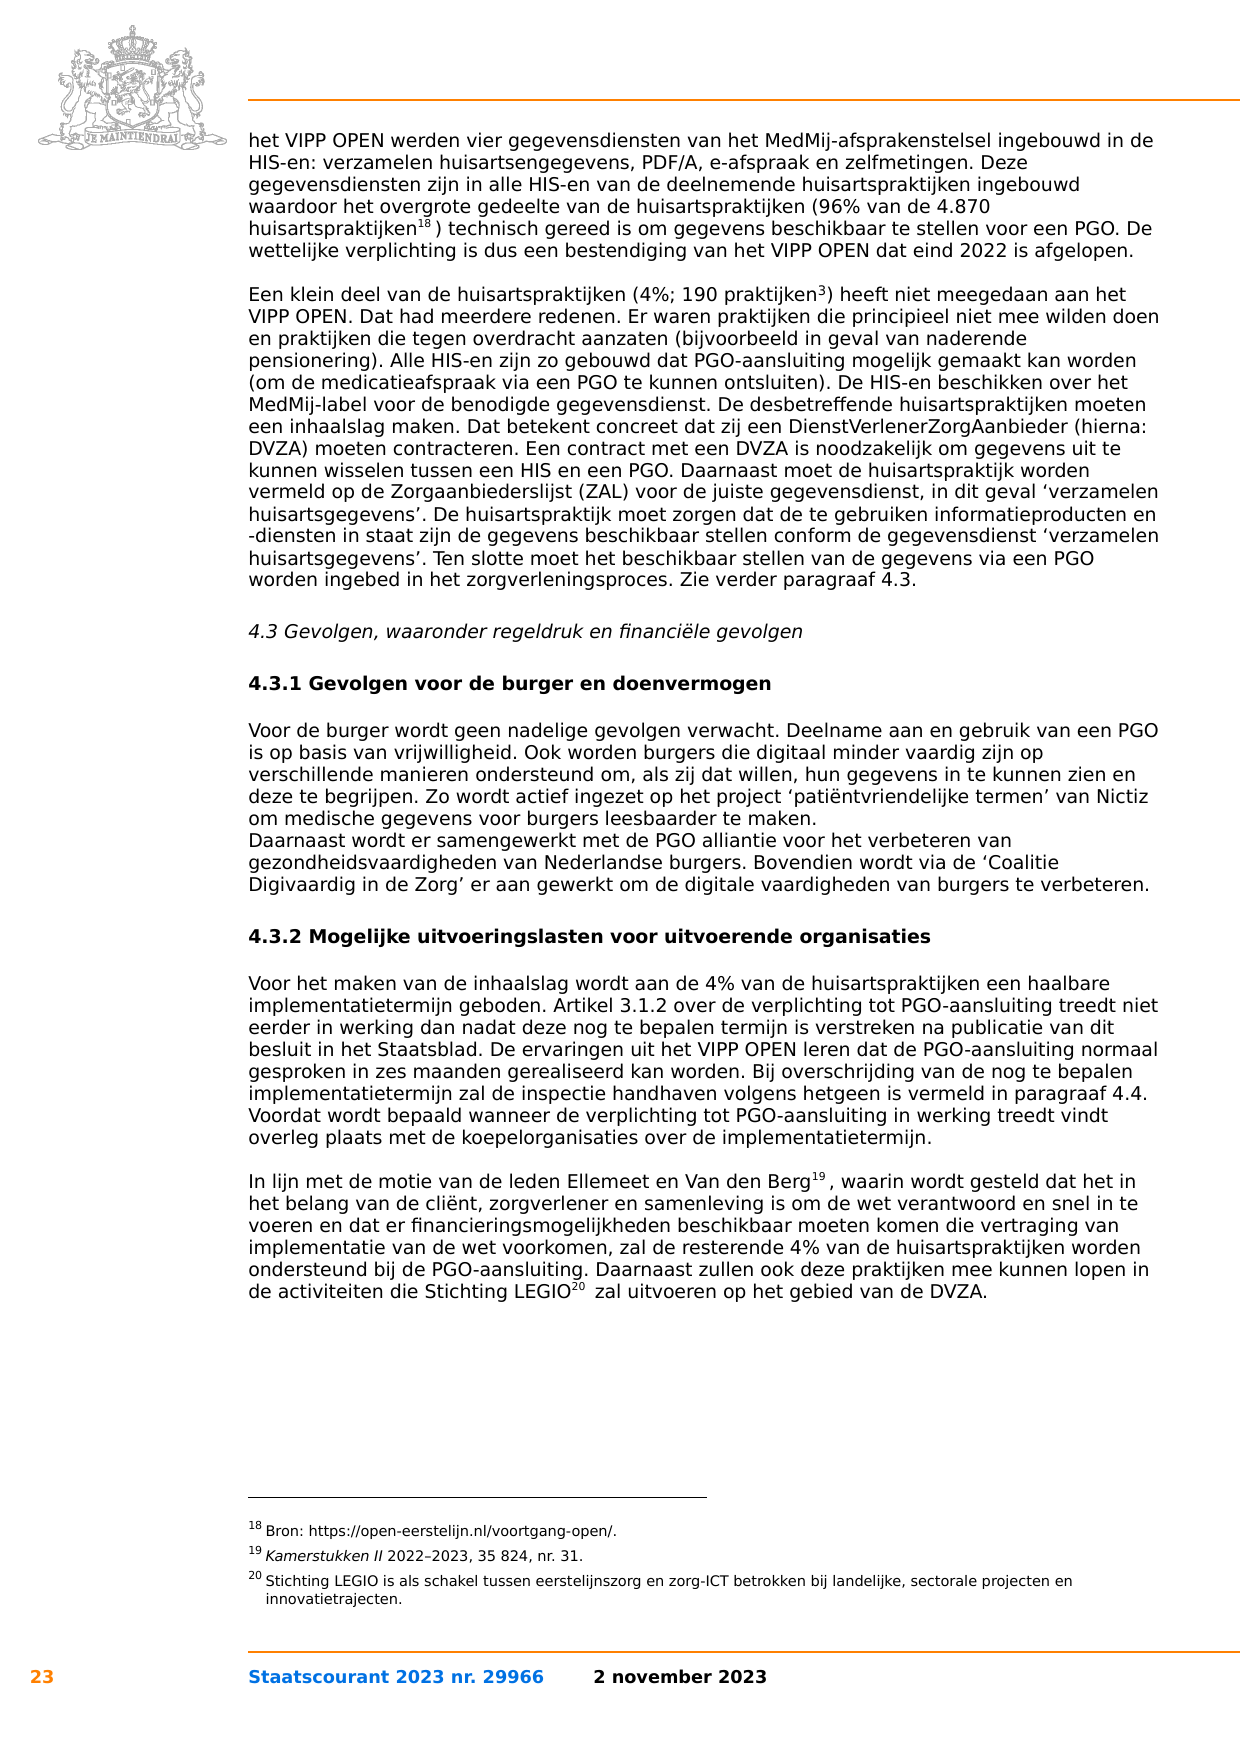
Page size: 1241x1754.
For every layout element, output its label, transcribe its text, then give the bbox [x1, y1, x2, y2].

text In lijn met de motie van de leden Ellemeet en Van den Berg, waarin wordt gesteld dat het in het belang van de cliënt, zorgverlener en samenleving is om de wet verantwoord en snel in te voeren en dat er financieringsmogelijkheden beschikbaar moeten komen die vertraging van implementatie van de wet voorkomen, zal de resterende 4% van de huisartspraktijken worden ondersteund bij de PGO-aansluiting. Daarnaast zullen ook deze praktijken mee kunnen lopen in de activiteiten die Stichting LEGIO zal uitvoeren op het gebied van de DVZA. [248, 1171, 1163, 1303]
text het VIPP OPEN werden vier gegevensdiensten van het MedMij-afsprakenstelsel ingebouwd in de HIS-en: verzamelen huisartsengegevens, PDF/A, e-afspraak en zelfmetingen. Deze gegevensdiensten zijn in alle HIS-en van de deelnemende huisartspraktijken ingebouwd waardoor het overgrote gedeelte van de huisartspraktijken (96% van de 4.870 huisartspraktijken) technisch gereed is om gegevens beschikbaar te stellen voor een PGO. De wettelijke verplichting is dus een bestendiging van het VIPP OPEN dat eind 2022 is afgelopen. [248, 130, 1163, 262]
text Voor de burger wordt geen nadelige gevolgen verwacht. Deelname aan en gebruik van een PGO is op basis van vrijwilligheid. Ook worden burgers die digitaal minder vaardig zijn op verschillende manieren ondersteund om, als zij dat willen, hun gegevens in te kunnen zien en deze te begrijpen. Zo wordt actief ingezet op het project ‘patiëntvriendelijke termen’ van Nictiz om medische gegevens voor burgers leesbaarder te maken. [248, 720, 1163, 830]
text Voor het maken van de inhaalslag wordt aan de 4% van de huisartspraktijken een haalbare implementatietermijn geboden. Artikel 3.1.2 over de verplichting tot PGO-aansluiting treedt niet eerder in werking dan nadat deze nog te bepalen termijn is verstreken na publicatie van dit besluit in het Staatsblad. De ervaringen uit het VIPP OPEN leren dat de PGO-aansluiting normaal gesproken in zes maanden gerealiseerd kan worden. Bij overschrijding van de nog te bepalen implementatietermijn zal de inspectie handhaven volgens hetgeen is vermeld in paragraaf 4.4. Voordat wordt bepaald wanneer de verplichting tot PGO-aansluiting in werking treedt vindt overleg plaats met de koepelorganisaties over de implementatietermijn. [248, 973, 1163, 1149]
subtitle 4.3.1 Gevolgen voor de burger en doenvermogen [248, 673, 1163, 695]
text Stichting LEGIO is als schakel tussen eerstelijnszorg en zorg-ICT betrokken bij landelijke, sectorale projecten en innovatietrajecten. [248, 1569, 1163, 1608]
subtitle 4.3 Gevolgen, waaronder regeldruk en financiële gevolgen [248, 621, 1163, 643]
text Daarnaast wordt er samengewerkt met de PGO alliantie voor het verbeteren van gezondheidsvaardigheden van Nederlandse burgers. Bovendien wordt via de ‘Coalitie Digivaardig in de Zorg’ er aan gewerkt om de digitale vaardigheden van burgers te verbeteren. [248, 830, 1163, 896]
picture [38, 25, 227, 150]
subtitle 4.3.2 Mogelijke uitvoeringslasten voor uitvoerende organisaties [248, 926, 1163, 948]
text Bron: https://open-eerstelijn.nl/voortgang-open/. [248, 1519, 1163, 1541]
text Een klein deel van de huisartspraktijken (4%; 190 praktijken3) heeft niet meegedaan aan het VIPP OPEN. Dat had meerdere redenen. Er waren praktijken die principieel niet mee wilden doen en praktijken die tegen overdracht aanzaten (bijvoorbeeld in geval van naderende pensionering). Alle HIS-en zijn zo gebouwd dat PGO-aansluiting mogelijk gemaakt kan worden (om de medicatieafspraak via een PGO te kunnen ontsluiten). De HIS-en beschikken over het MedMij-label voor de benodigde gegevensdienst. De desbetreffende huisartspraktijken moeten een inhaalslag maken. Dat betekent concreet dat zij een DienstVerlenerZorgAanbieder (hierna: DVZA) moeten contracteren. Een contract met een DVZA is noodzakelijk om gegevens uit te kunnen wisselen tussen een HIS en een PGO. Daarnaast moet de huisartspraktijk worden vermeld op de Zorgaanbiederslijst (ZAL) voor de juiste gegevensdienst, in dit geval ‘verzamelen huisartsgegevens’. De huisartspraktijk moet zorgen dat de te gebruiken informatieproducten en -diensten in staat zijn de gegevens beschikbaar stellen conform de gegevensdienst ‘verzamelen huisartsgegevens’. Ten slotte moet het beschikbaar stellen van de gegevens via een PGO worden ingebed in het zorgverleningsproces. Zie verder paragraaf 4.3. [248, 284, 1163, 591]
text Kamerstukken II 2022–2023, 35 824, nr. 31. [248, 1544, 1163, 1566]
